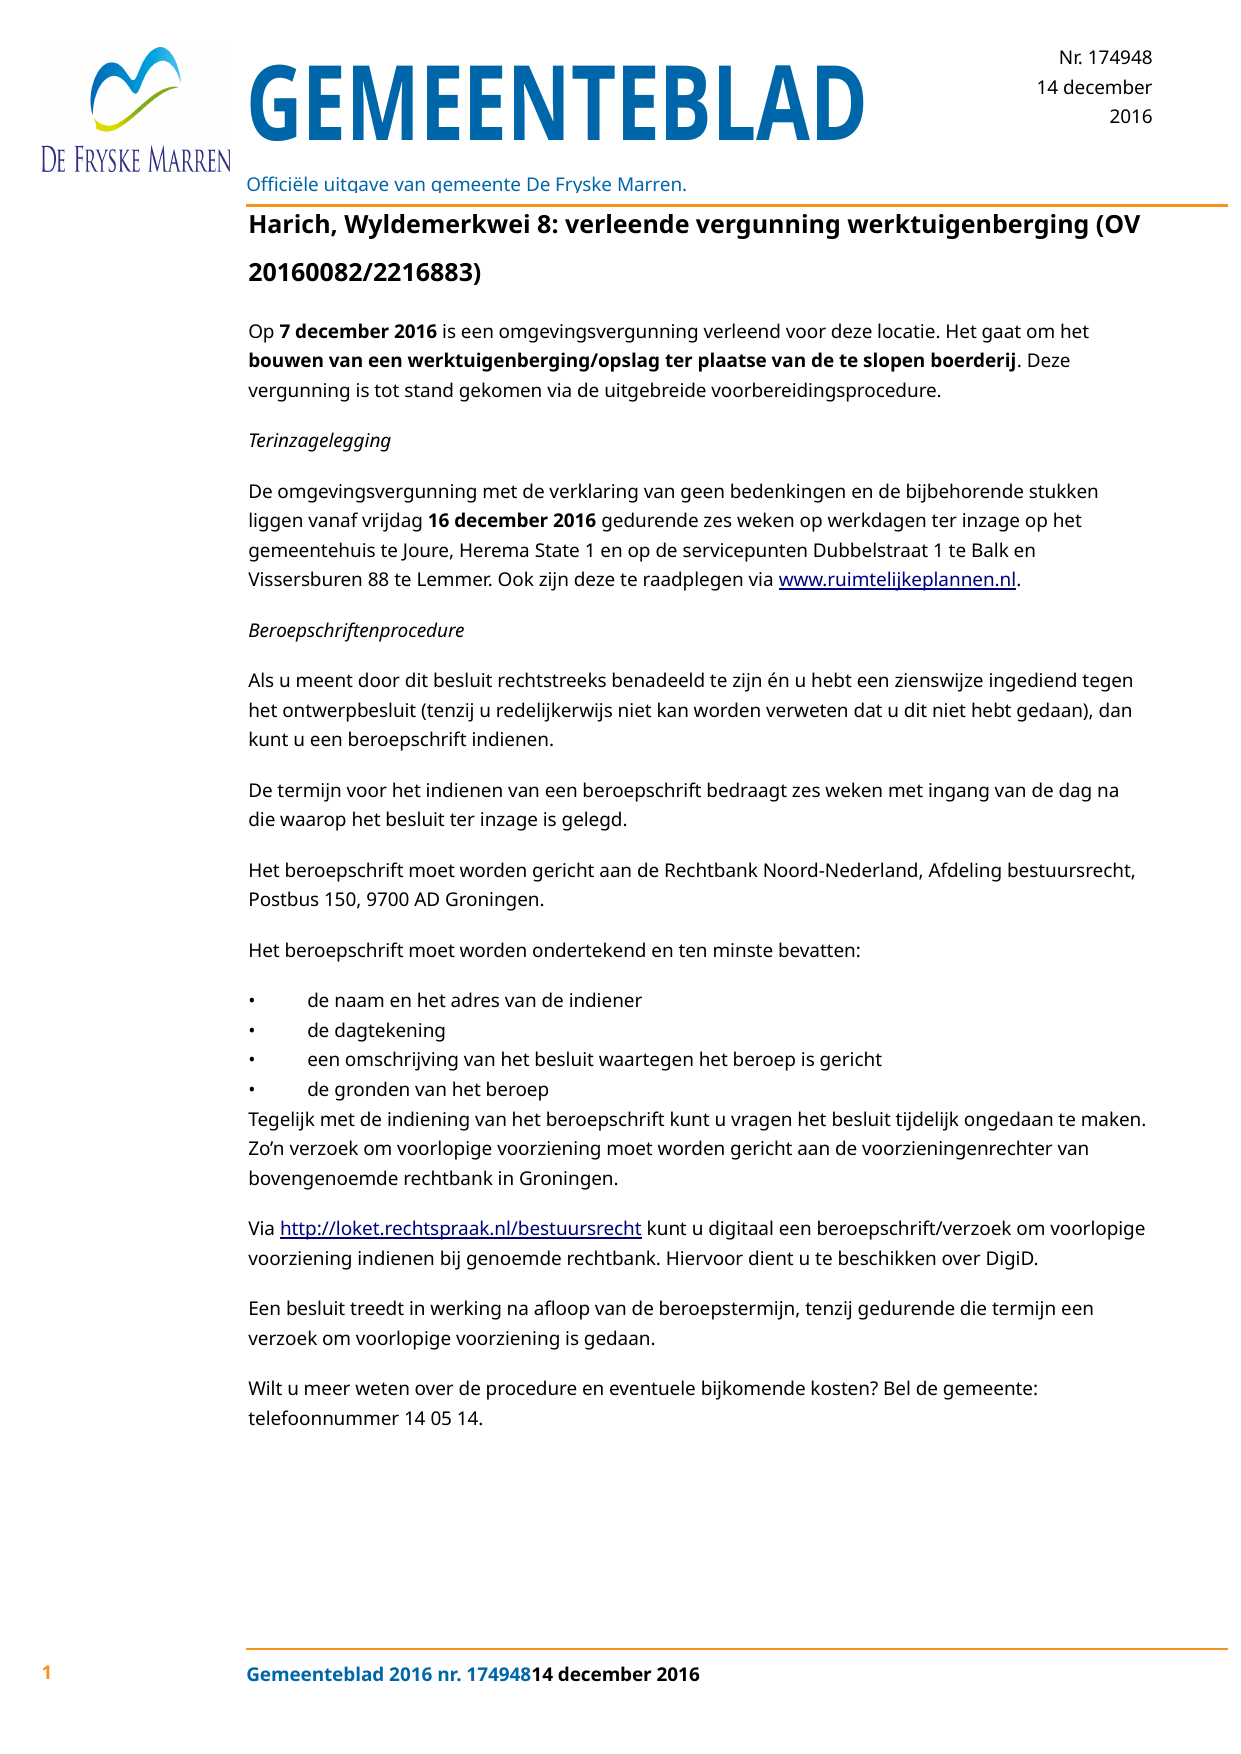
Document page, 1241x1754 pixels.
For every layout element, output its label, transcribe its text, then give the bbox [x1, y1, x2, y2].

text Harich, Wyldemerkwei 8: verleende vergunning werktuigenberging (OV 20160082/2216883) [248, 207, 1152, 288]
text Tegelijk met de indiening van het beroepschrift kunt u vragen het besluit tijdelijk ongedaan te maken. Zo’n verzoek om voorlopige voorziening moet worden gericht aan de voorzieningenrechter van bovengenoemde rechtbank in Groningen. [248, 1106, 1152, 1191]
text Een besluit treedt in werking na afloop van de beroepstermijn, tenzij gedurende die termijn een verzoek om voorlopige voorziening is gedaan. [248, 1295, 1152, 1351]
text Het beroepschrift moet worden ondertekend en ten minste bevatten: [248, 937, 1152, 963]
text Via http://loket.rechtspraak.nl/bestuursrecht kunt u digitaal een beroepschrift/verzoek om voorlopige voorziening indienen bij genoemde rechtbank. Hiervoor dient u te beschikken over DigiD. [248, 1215, 1152, 1271]
list een omschrijving van het besluit waartegen het beroep is gericht [248, 1047, 1152, 1072]
list de naam en het adres van de indiener [248, 987, 1152, 1013]
text Beroepschriftenprocedure [248, 617, 1152, 643]
text Op 7 december 2016 is een omgevingsvergunning verleend voor deze locatie. Het gaat om het bouwen van een werktuigenberging/opslag ter plaatse van de te slopen boerderij. Deze vergunning is tot stand gekomen via de uitgebreide voorbereidingsprocedure. [248, 318, 1152, 403]
picture [41, 47, 231, 172]
list de dagtekening [248, 1017, 1152, 1043]
list de gronden van het beroep [248, 1076, 1152, 1102]
text Het beroepschrift moet worden gericht aan de Rechtbank Noord-Nederland, Afdeling bestuursrecht, Postbus 150, 9700 AD Groningen. [248, 857, 1152, 912]
text Wilt u meer weten over de procedure en eventuele bijkomende kosten? Bel de gemeente: telefoonnummer 14 05 14. [248, 1375, 1152, 1431]
text De termijn voor het indienen van een beroepschrift bedraagt zes weken met ingang van de dag na die waarop het besluit ter inzage is gelegd. [248, 777, 1152, 832]
text De omgevingsvergunning met de verklaring van geen bedenkingen en de bijbehorende stukken liggen vanaf vrijdag 16 december 2016 gedurende zes weken op werkdagen ter inzage op het gemeentehuis te Joure, Herema State 1 en op de servicepunten Dubbelstraat 1 te Balk en Vissersburen 88 te Lemmer. Ook zijn deze te raadplegen via www.ruimtelijkeplannen.nl. [248, 478, 1152, 592]
text Als u meent door dit besluit rechtstreeks benadeeld te zijn én u hebt een zienswijze ingediend tegen het ontwerpbesluit (tenzij u redelijkerwijs niet kan worden verweten dat u dit niet hebt gedaan), dan kunt u een beroepschrift indienen. [248, 667, 1152, 752]
text Terinzagelegging [248, 427, 1152, 453]
